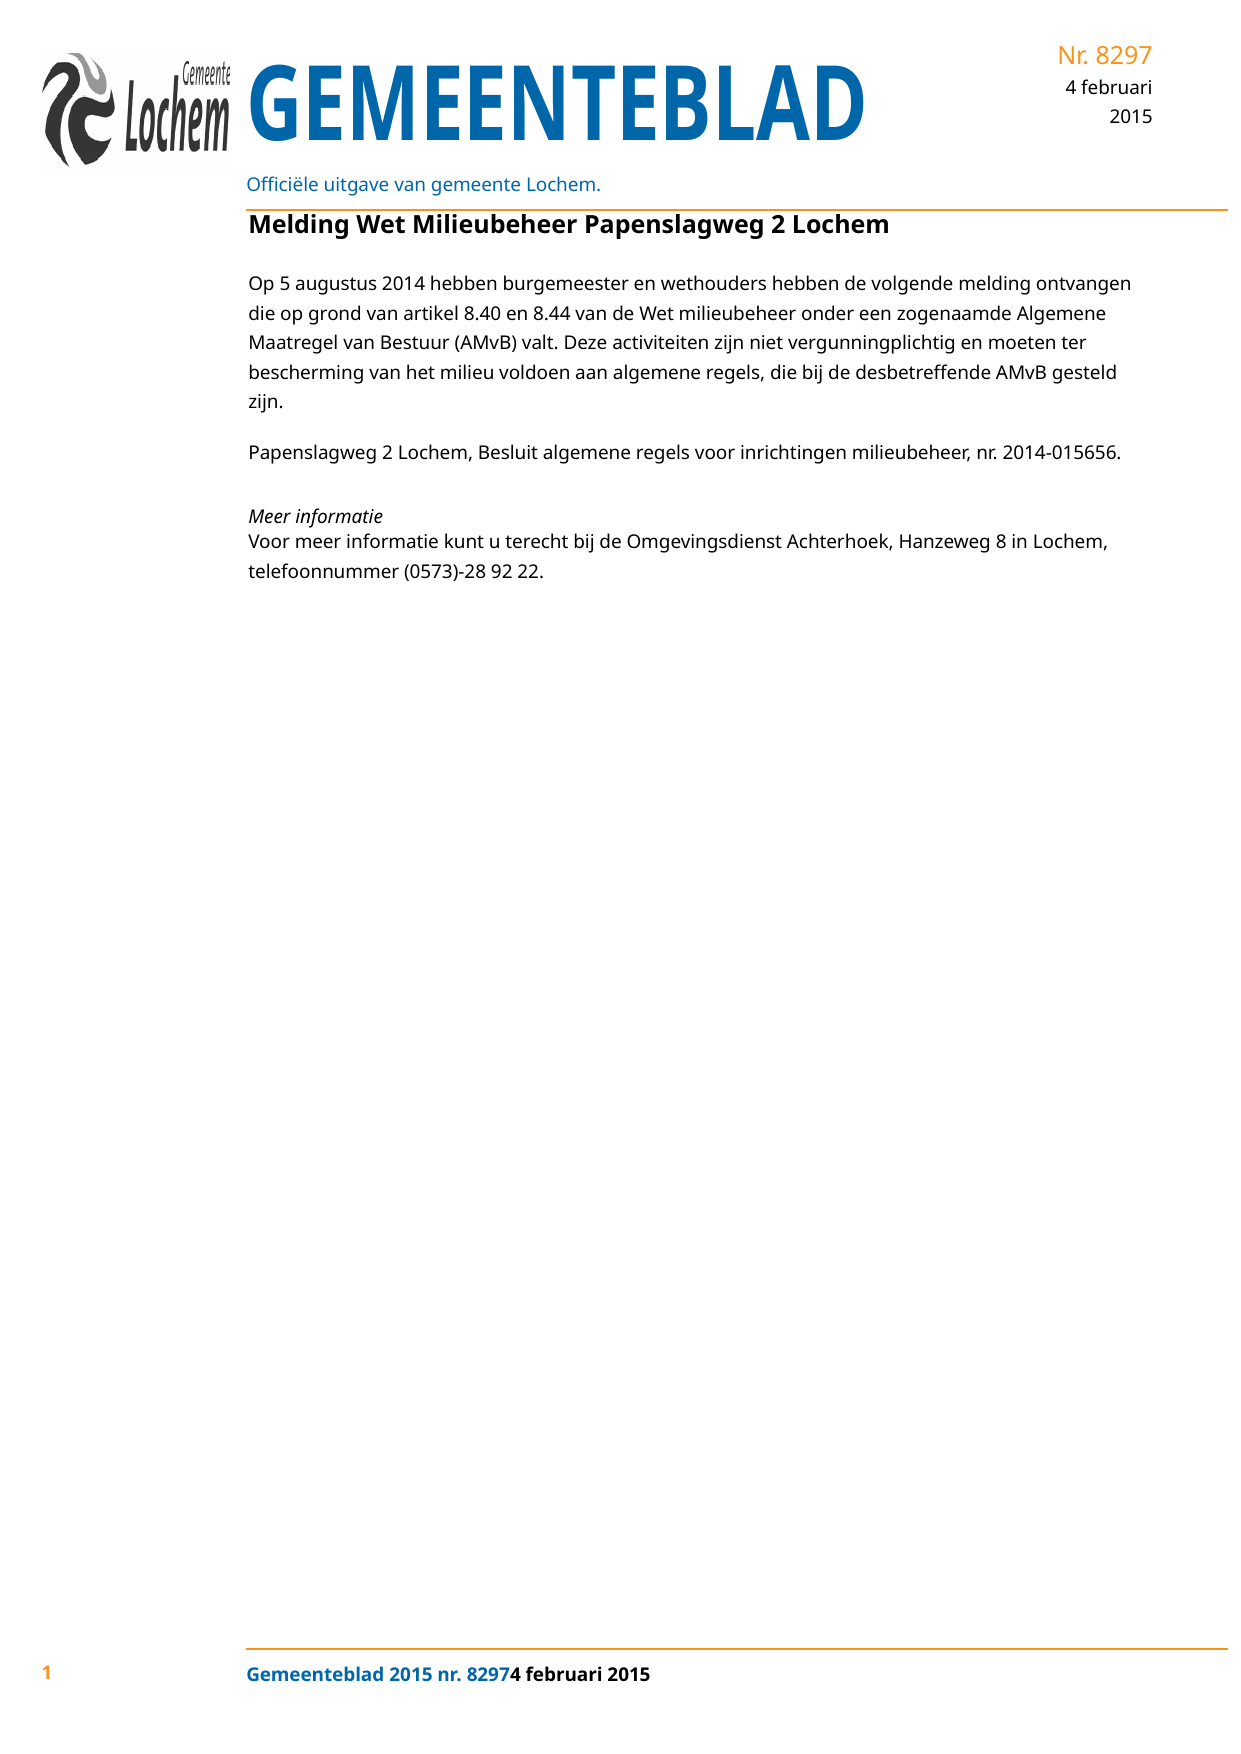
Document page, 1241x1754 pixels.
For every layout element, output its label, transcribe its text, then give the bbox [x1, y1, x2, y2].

text Papenslagweg 2 Lochem, Besluit algemene regels voor inrichtingen milieubeheer, nr. 2014-015656. [248, 439, 1152, 465]
text Meer informatie [248, 503, 1152, 529]
text Voor meer informatie kunt u terecht bij de Omgevingsdienst Achterhoek, Hanzeweg 8 in Lochem, telefoonnummer (0573)-28 92 22. [248, 529, 1152, 584]
text Melding Wet Milieubeheer Papenslagweg 2 Lochem [248, 211, 1152, 241]
picture [41, 47, 231, 172]
text Op 5 augustus 2014 hebben burgemeester en wethouders hebben de volgende melding ontvangen die op grond van artikel 8.40 en 8.44 van de Wet milieubeheer onder een zogenaamde Algemene Maatregel van Bestuur (AMvB) valt. Deze activiteiten zijn niet vergunningplichtig en moeten ter bescherming van het milieu voldoen aan algemene regels, die bij de desbetreffende AMvB gesteld zijn. [248, 270, 1152, 414]
